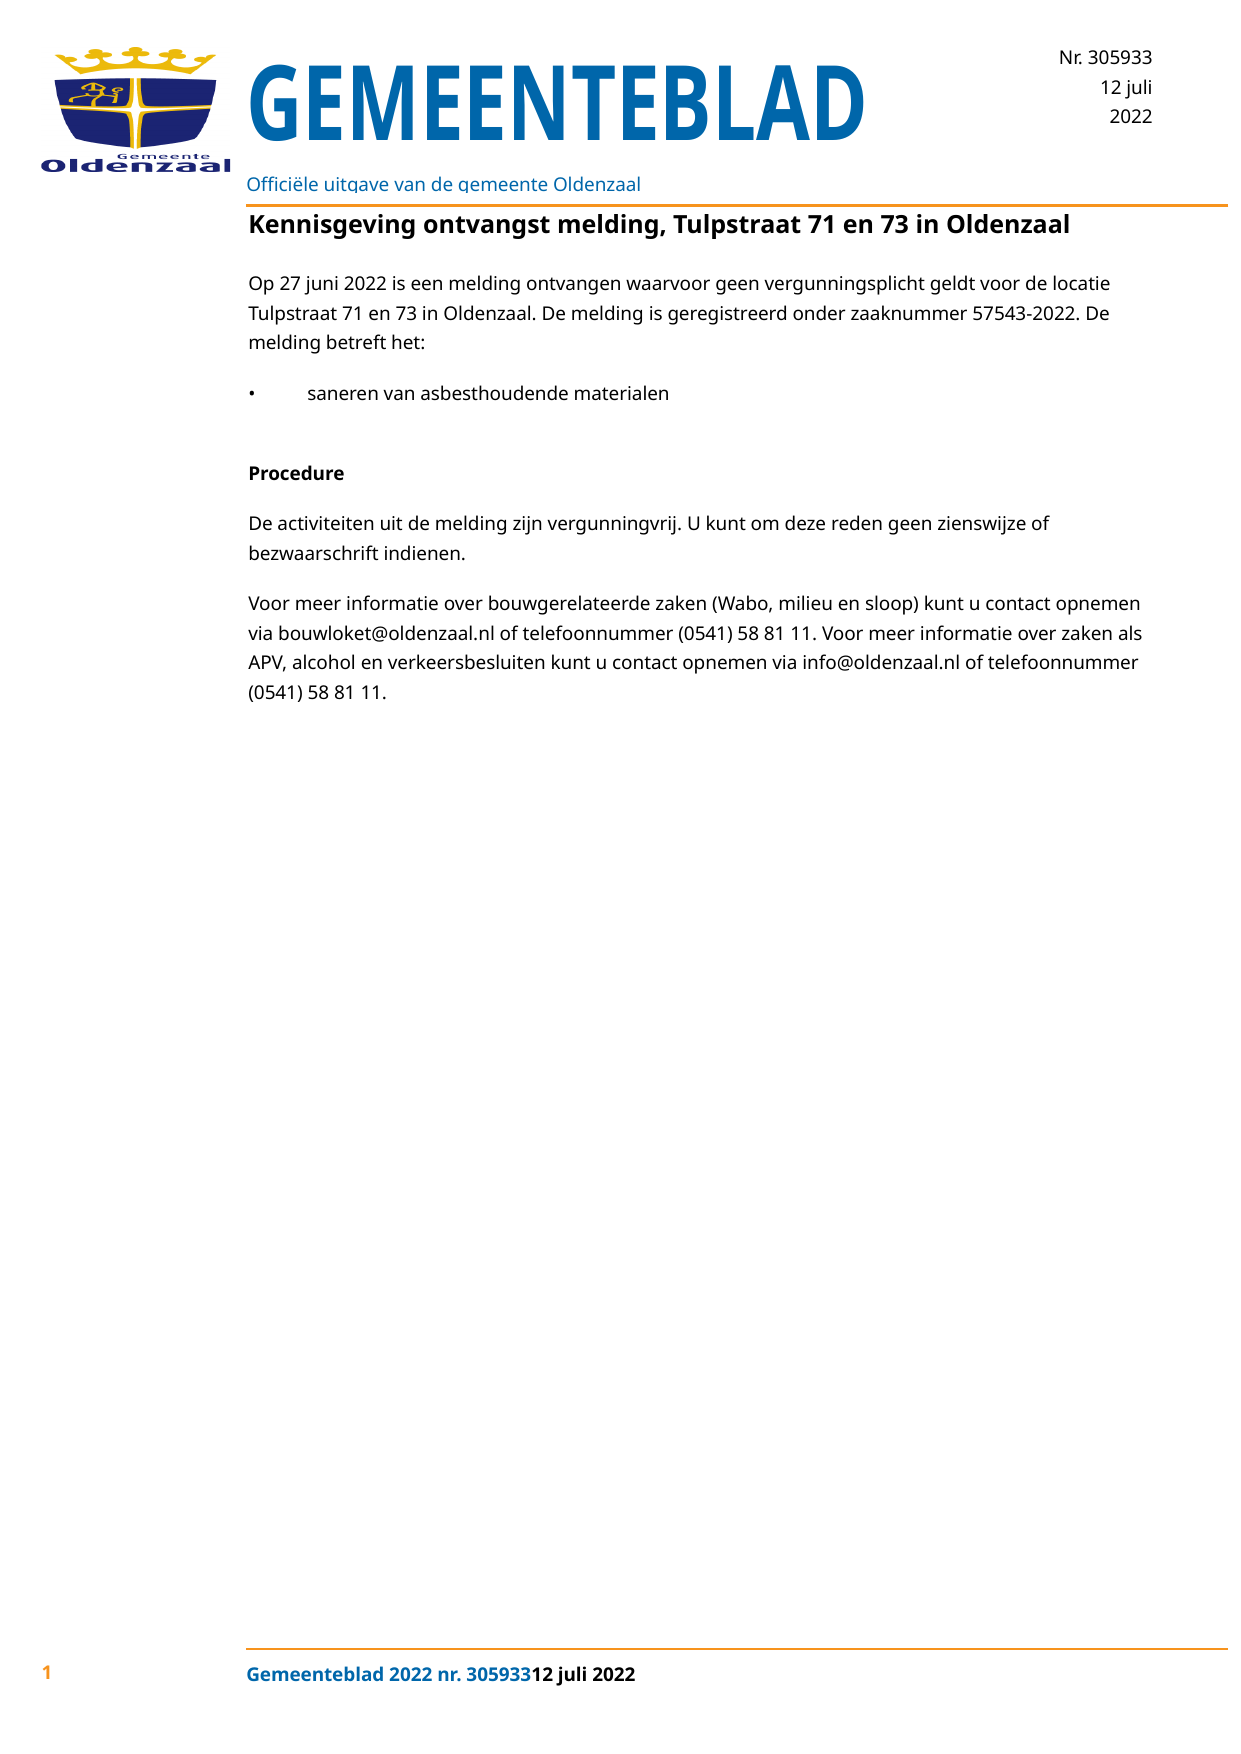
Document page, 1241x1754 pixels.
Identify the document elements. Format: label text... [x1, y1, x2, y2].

text Op 27 juni 2022 is een melding ontvangen waarvoor geen vergunningsplicht geldt voor de locatie Tulpstraat 71 en 73 in Oldenzaal. De melding is geregistreerd onder zaaknummer 57543-2022. De melding betreft het: [248, 270, 1152, 355]
text Voor meer informatie over bouwgerelateerde zaken (Wabo, milieu en sloop) kunt u contact opnemen via bouwloket@oldenzaal.nl of telefoonnummer (0541) 58 81 11. Voor meer informatie over zaken als APV, alcohol en verkeersbesluiten kunt u contact opnemen via info@oldenzaal.nl of telefoonnummer (0541) 58 81 11. [248, 590, 1152, 705]
text Procedure [248, 460, 1152, 486]
text Kennisgeving ontvangst melding, Tulpstraat 71 en 73 in Oldenzaal [248, 207, 1152, 241]
list saneren van asbesthoudende materialen [248, 380, 1152, 406]
text De activiteiten uit de melding zijn vergunningvrij. U kunt om deze reden geen zienswijze of bezwaarschrift indienen. [248, 510, 1152, 566]
picture [41, 47, 231, 172]
